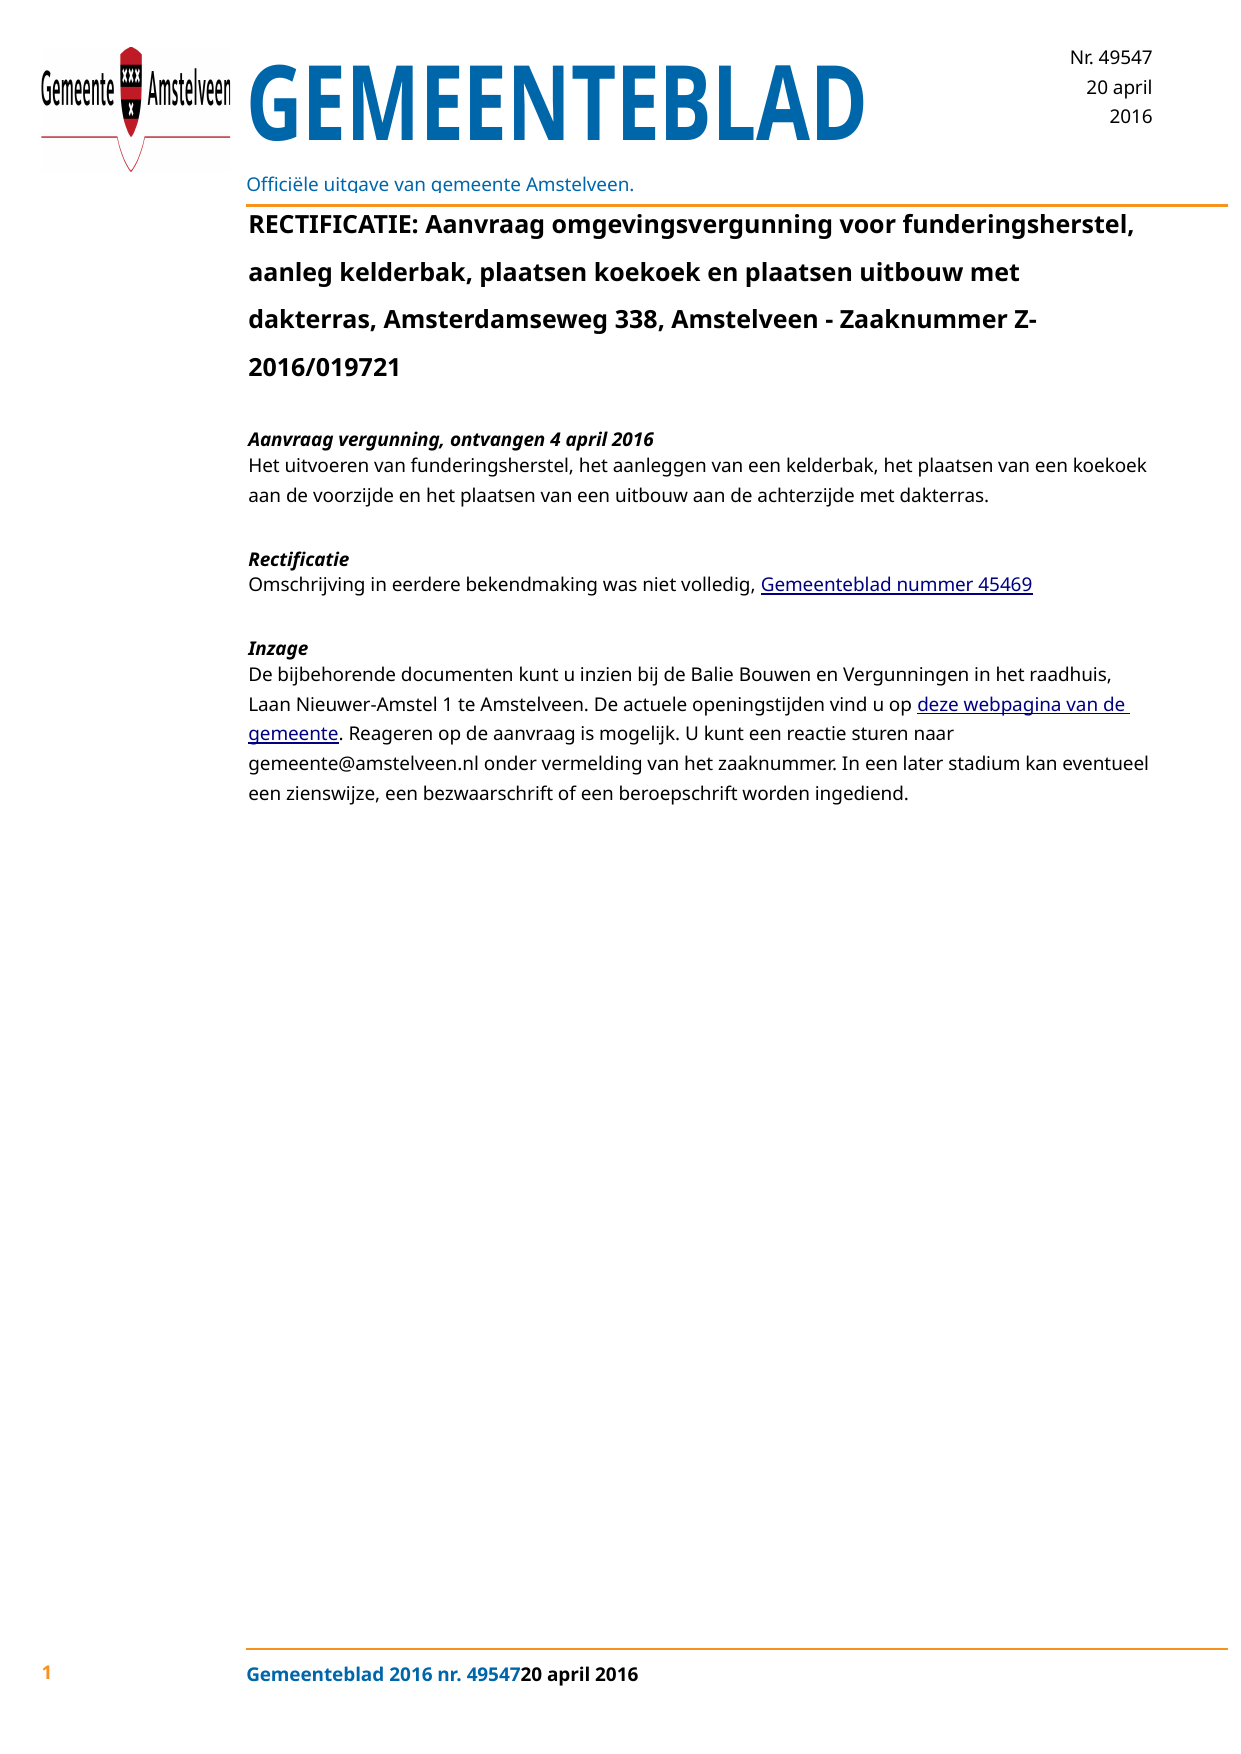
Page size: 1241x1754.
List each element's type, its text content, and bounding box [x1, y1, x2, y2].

text De bijbehorende documenten kunt u inzien bij de Balie Bouwen en Vergunningen in het raadhuis, Laan Nieuwer-Amstel 1 te Amstelveen. De actuele openingstijden vind u op deze webpagina van de gemeente. Reageren op de aanvraag is mogelijk. U kunt een reactie sturen naar gemeente@amstelveen.nl onder vermelding van het zaaknummer. In een later stadium kan eventueel een zienswijze, een bezwaarschrift of een beroepschrift worden ingediend. [248, 661, 1152, 805]
text RECTIFICATIE: Aanvraag omgevingsvergunning voor funderingsherstel, aanleg kelderbak, plaatsen koekoek en plaatsen uitbouw met dakterras, Amsterdamseweg 338, Amstelveen - Zaaknummer Z-2016/019721 [248, 207, 1152, 384]
picture [41, 47, 231, 172]
text Rectificatie [248, 546, 1152, 572]
text Het uitvoeren van funderingsherstel, het aanleggen van een kelderbak, het plaatsen van een koekoek aan de voorzijde en het plaatsen van een uitbouw aan de achterzijde met dakterras. [248, 452, 1152, 508]
text Omschrijving in eerdere bekendmaking was niet volledig, Gemeenteblad nummer 45469 [248, 572, 1152, 597]
text Inzage [248, 636, 1152, 661]
text Aanvraag vergunning, ontvangen 4 april 2016 [248, 427, 1152, 452]
